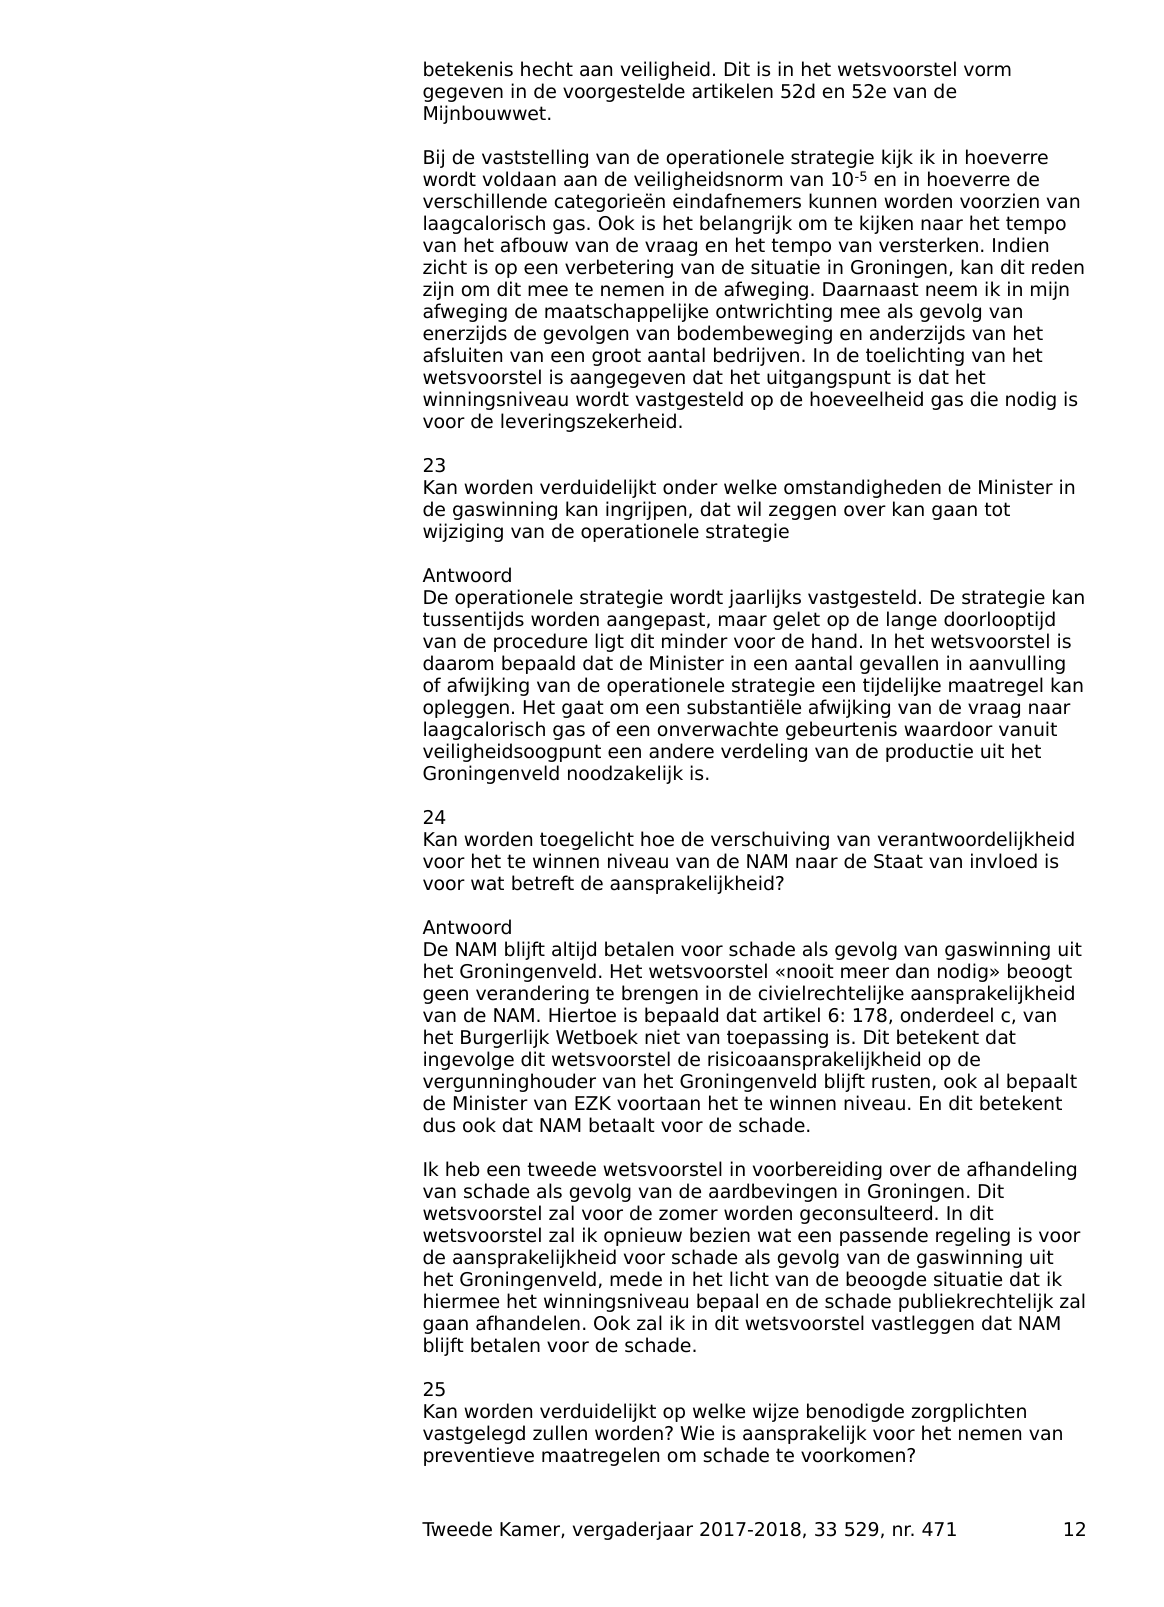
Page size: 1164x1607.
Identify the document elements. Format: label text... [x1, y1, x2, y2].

text De operationele strategie wordt jaarlijks vastgesteld. De strategie kan tussentijds worden aangepast, maar gelet op de lange doorlooptijd van de procedure ligt dit minder voor de hand. In het wetsvoorstel is daarom bepaald dat de Minister in een aantal gevallen in aanvulling of afwijking van de operationele strategie een tijdelijke maatregel kan opleggen. Het gaat om een substantiële afwijking van de vraag naar laagcalorisch gas of een onverwachte gebeurtenis waardoor vanuit veiligheidsoogpunt een andere verdeling van de productie uit het Groningenveld noodzakelijk is. [422, 587, 1087, 785]
text Kan worden verduidelijkt op welke wijze benodigde zorgplichten vastgelegd zullen worden? Wie is aansprakelijk voor het nemen van preventieve maatregelen om schade te voorkomen? [422, 1401, 1087, 1467]
text Kan worden verduidelijkt onder welke omstandigheden de Minister in de gaswinning kan ingrijpen, dat wil zeggen over kan gaan tot wijziging van de operationele strategie [422, 477, 1087, 543]
text Antwoord [422, 917, 1087, 939]
text Ik heb een tweede wetsvoorstel in voorbereiding over de afhandeling van schade als gevolg van de aardbevingen in Groningen. Dit wetsvoorstel zal voor de zomer worden geconsulteerd. In dit wetsvoorstel zal ik opnieuw bezien wat een passende regeling is voor de aansprakelijkheid voor schade als gevolg van de gaswinning uit het Groningenveld, mede in het licht van de beoogde situatie dat ik hiermee het winningsniveau bepaal en de schade publiekrechtelijk zal gaan afhandelen. Ook zal ik in dit wetsvoorstel vastleggen dat NAM blijft betalen voor de schade. [422, 1159, 1087, 1357]
text Bij de vaststelling van de operationele strategie kijk ik in hoeverre wordt voldaan aan de veiligheidsnorm van 10-5 en in hoeverre de verschillende categorieën eindafnemers kunnen worden voorzien van laagcalorisch gas. Ook is het belangrijk om te kijken naar het tempo van het afbouw van de vraag en het tempo van versterken. Indien zicht is op een verbetering van de situatie in Groningen, kan dit reden zijn om dit mee te nemen in de afweging. Daarnaast neem ik in mijn afweging de maatschappelijke ontwrichting mee als gevolg van enerzijds de gevolgen van bodembeweging en anderzijds van het afsluiten van een groot aantal bedrijven. In de toelichting van het wetsvoorstel is aangegeven dat het uitgangspunt is dat het winningsniveau wordt vastgesteld op de hoeveelheid gas die nodig is voor de leveringszekerheid. [422, 147, 1087, 433]
text Kan worden toegelicht hoe de verschuiving van verantwoordelijkheid voor het te winnen niveau van de NAM naar de Staat van invloed is voor wat betreft de aansprakelijkheid? [422, 829, 1087, 895]
text 25 [422, 1379, 1087, 1401]
text Antwoord [422, 565, 1087, 587]
text betekenis hecht aan veiligheid. Dit is in het wetsvoorstel vorm gegeven in de voorgestelde artikelen 52d en 52e van de Mijnbouwwet. [422, 59, 1087, 125]
text 24 [422, 807, 1087, 829]
text 23 [422, 455, 1087, 477]
text De NAM blijft altijd betalen voor schade als gevolg van gaswinning uit het Groningenveld. Het wetsvoorstel «nooit meer dan nodig» beoogt geen verandering te brengen in de civielrechtelijke aansprakelijkheid van de NAM. Hiertoe is bepaald dat artikel 6: 178, onderdeel c, van het Burgerlijk Wetboek niet van toepassing is. Dit betekent dat ingevolge dit wetsvoorstel de risicoaansprakelijkheid op de vergunninghouder van het Groningenveld blijft rusten, ook al bepaalt de Minister van EZK voortaan het te winnen niveau. En dit betekent dus ook dat NAM betaalt voor de schade. [422, 939, 1087, 1137]
